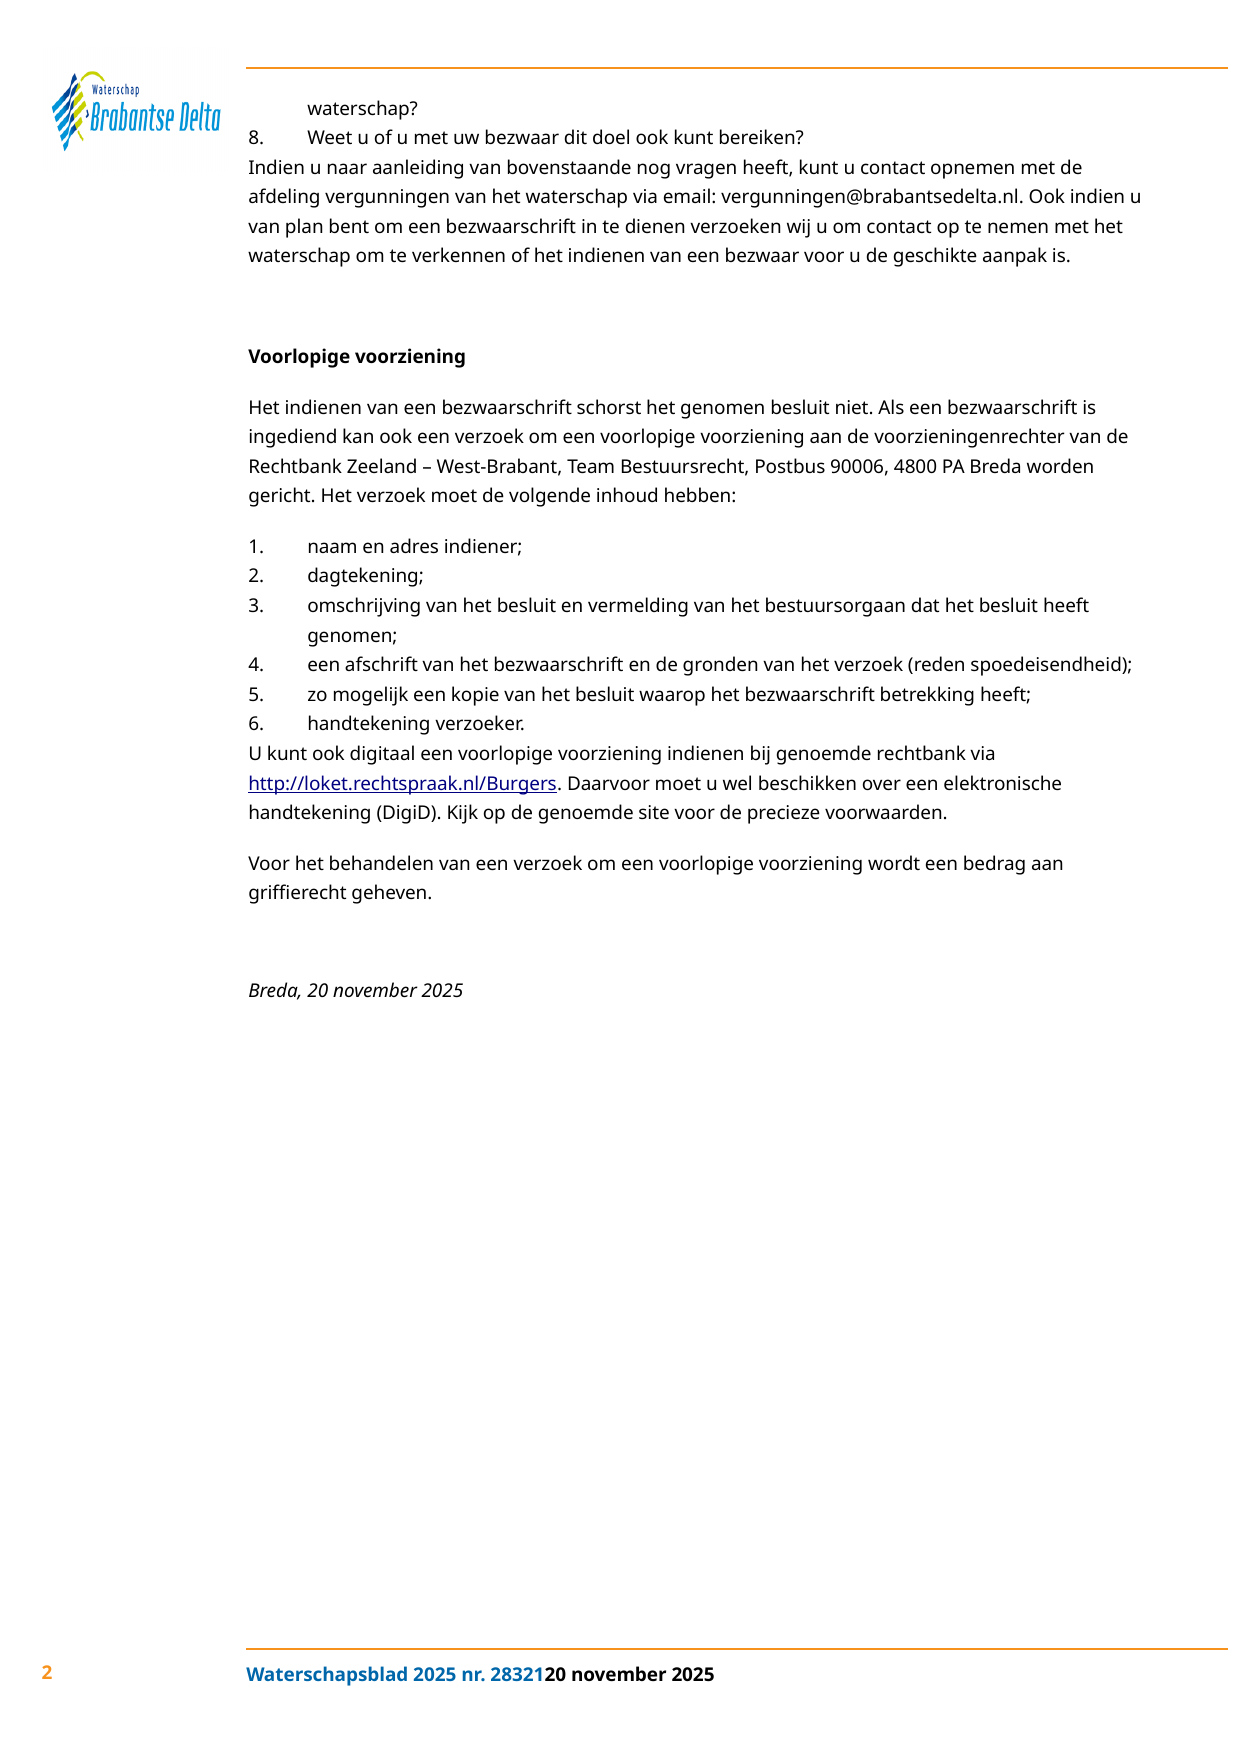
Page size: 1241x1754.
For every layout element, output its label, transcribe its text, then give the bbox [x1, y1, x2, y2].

list waterschap? [248, 95, 1152, 121]
text Voorlopige voorziening [248, 343, 1152, 369]
list dagtekening; [248, 563, 1152, 588]
list zo mogelijk een kopie van het besluit waarop het bezwaarschrift betrekking heeft; [248, 681, 1152, 707]
picture [41, 47, 231, 172]
text Voor het behandelen van een verzoek om een voorlopige voorziening wordt een bedrag aan griffierecht geheven. [248, 850, 1152, 905]
list handtekening verzoeker. [248, 711, 1152, 736]
list Weet u of u met uw bezwaar dit doel ook kunt bereiken? [248, 124, 1152, 150]
text Indien u naar aanleiding van bovenstaande nog vragen heeft, kunt u contact opnemen met de afdeling vergunningen van het waterschap via email: vergunningen@brabantsedelta.nl. Ook indien u van plan bent om een bezwaarschrift in te dienen verzoeken wij u om contact op te nemen met het waterschap om te verkennen of het indienen van een bezwaar voor u de geschikte aanpak is. [248, 154, 1152, 268]
list naam en adres indiener; [248, 533, 1152, 559]
text U kunt ook digitaal een voorlopige voorziening indienen bij genoemde rechtbank via http://loket.rechtspraak.nl/Burgers. Daarvoor moet u wel beschikken over een elektronische handtekening (DigiD). Kijk op de genoemde site voor de precieze voorwaarden. [248, 740, 1152, 825]
text Het indienen van een bezwaarschrift schorst het genomen besluit niet. Als een bezwaarschrift is ingediend kan ook een verzoek om een voorlopige voorziening aan de voorzieningenrechter van de Rechtbank Zeeland – West-Brabant, Team Bestuursrecht, Postbus 90006, 4800 PA Breda worden gericht. Het verzoek moet de volgende inhoud hebben: [248, 394, 1152, 508]
list omschrijving van het besluit en vermelding van het bestuursorgaan dat het besluit heeft genomen; [248, 592, 1152, 648]
text Breda, 20 november 2025 [248, 978, 1152, 1003]
list een afschrift van het bezwaarschrift en de gronden van het verzoek (reden spoedeisendheid); [248, 651, 1152, 677]
